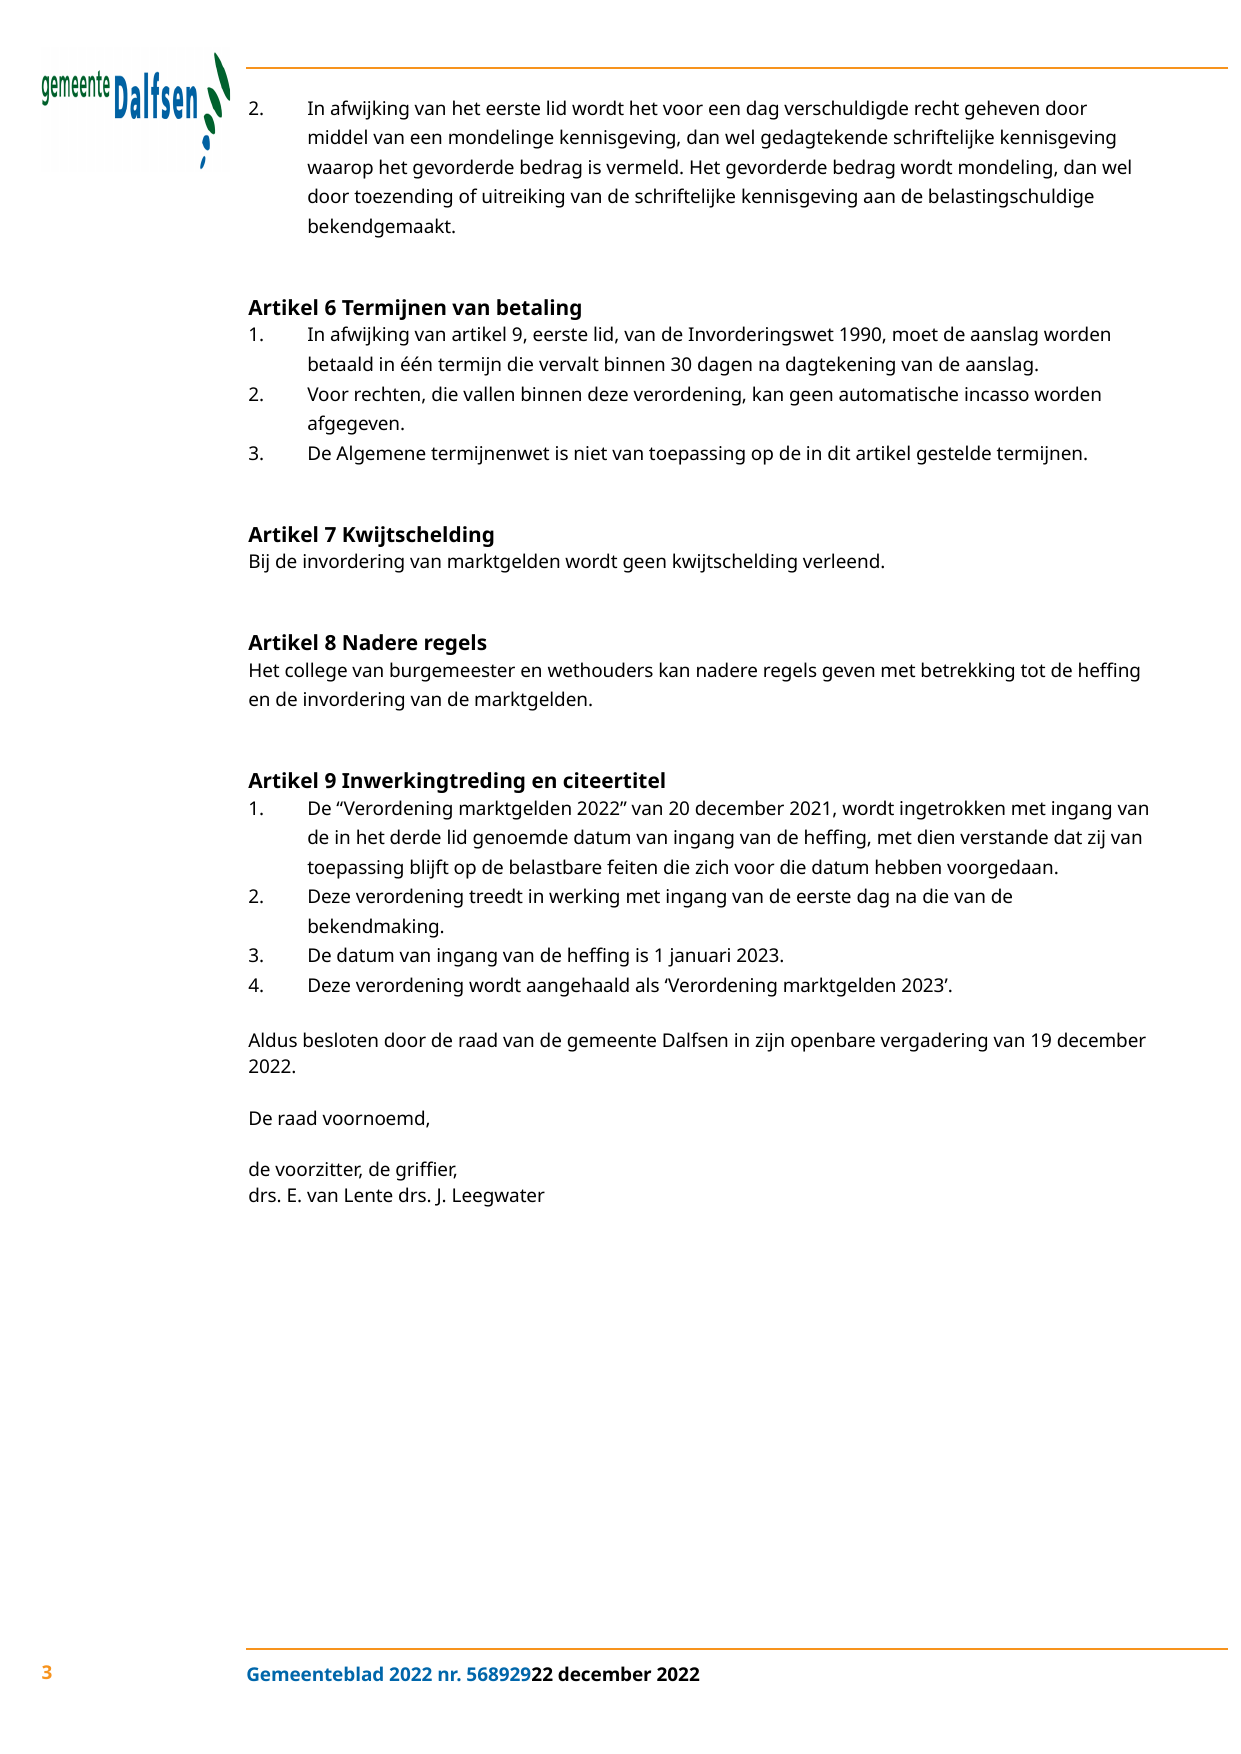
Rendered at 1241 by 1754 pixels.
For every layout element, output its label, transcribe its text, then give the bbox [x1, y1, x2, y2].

list De datum van ingang van de heffing is 1 januari 2023. [248, 943, 1152, 968]
text Aldus besloten door de raad van de gemeente Dalfsen in zijn openbare vergadering van 19 december 2022. [248, 1028, 1152, 1079]
list Deze verordening treedt in werking met ingang van de eerste dag na die van de bekendmaking. [248, 883, 1152, 939]
text de voorzitter, de griffier, [248, 1156, 1152, 1182]
list Voor rechten, die vallen binnen deze verordening, kan geen automatische incasso worden afgegeven. [248, 381, 1152, 436]
text drs. E. van Lente drs. J. Leegwater [248, 1182, 1152, 1208]
text Artikel 6 Termijnen van betaling [248, 293, 1152, 322]
list In afwijking van artikel 9, eerste lid, van de Invorderingswet 1990, moet de aanslag worden betaald in één termijn die vervalt binnen 30 dagen na dagtekening van de aanslag. [248, 322, 1152, 377]
text Het college van burgemeester en wethouders kan nadere regels geven met betrekking tot de heffing en de invordering van de marktgelden. [248, 657, 1152, 712]
list Deze verordening wordt aangehaald als ‘Verordening marktgelden 2023’. [248, 972, 1152, 998]
text Bij de invordering van marktgelden wordt geen kwijtschelding verleend. [248, 548, 1152, 574]
list De Algemene termijnenwet is niet van toepassing op de in dit artikel gestelde termijnen. [248, 440, 1152, 466]
text Artikel 8 Nadere regels [248, 628, 1152, 657]
list De “Verordening marktgelden 2022” van 20 december 2021, wordt ingetrokken met ingang van de in het derde lid genoemde datum van ingang van de heffing, met dien verstande dat zij van toepassing blijft op de belastbare feiten die zich voor die datum hebben voorgedaan. [248, 795, 1152, 880]
text Artikel 7 Kwijtschelding [248, 520, 1152, 548]
text De raad voornoemd, [248, 1105, 1152, 1131]
picture [41, 47, 231, 172]
text Artikel 9 Inwerkingtreding en citeertitel [248, 766, 1152, 795]
list In afwijking van het eerste lid wordt het voor een dag verschuldigde recht geheven door middel van een mondelinge kennisgeving, dan wel gedagtekende schriftelijke kennisgeving waarop het gevorderde bedrag is vermeld. Het gevorderde bedrag wordt mondeling, dan wel door toezending of uitreiking van de schriftelijke kennisgeving aan de belastingschuldige bekendgemaakt. [248, 95, 1152, 239]
